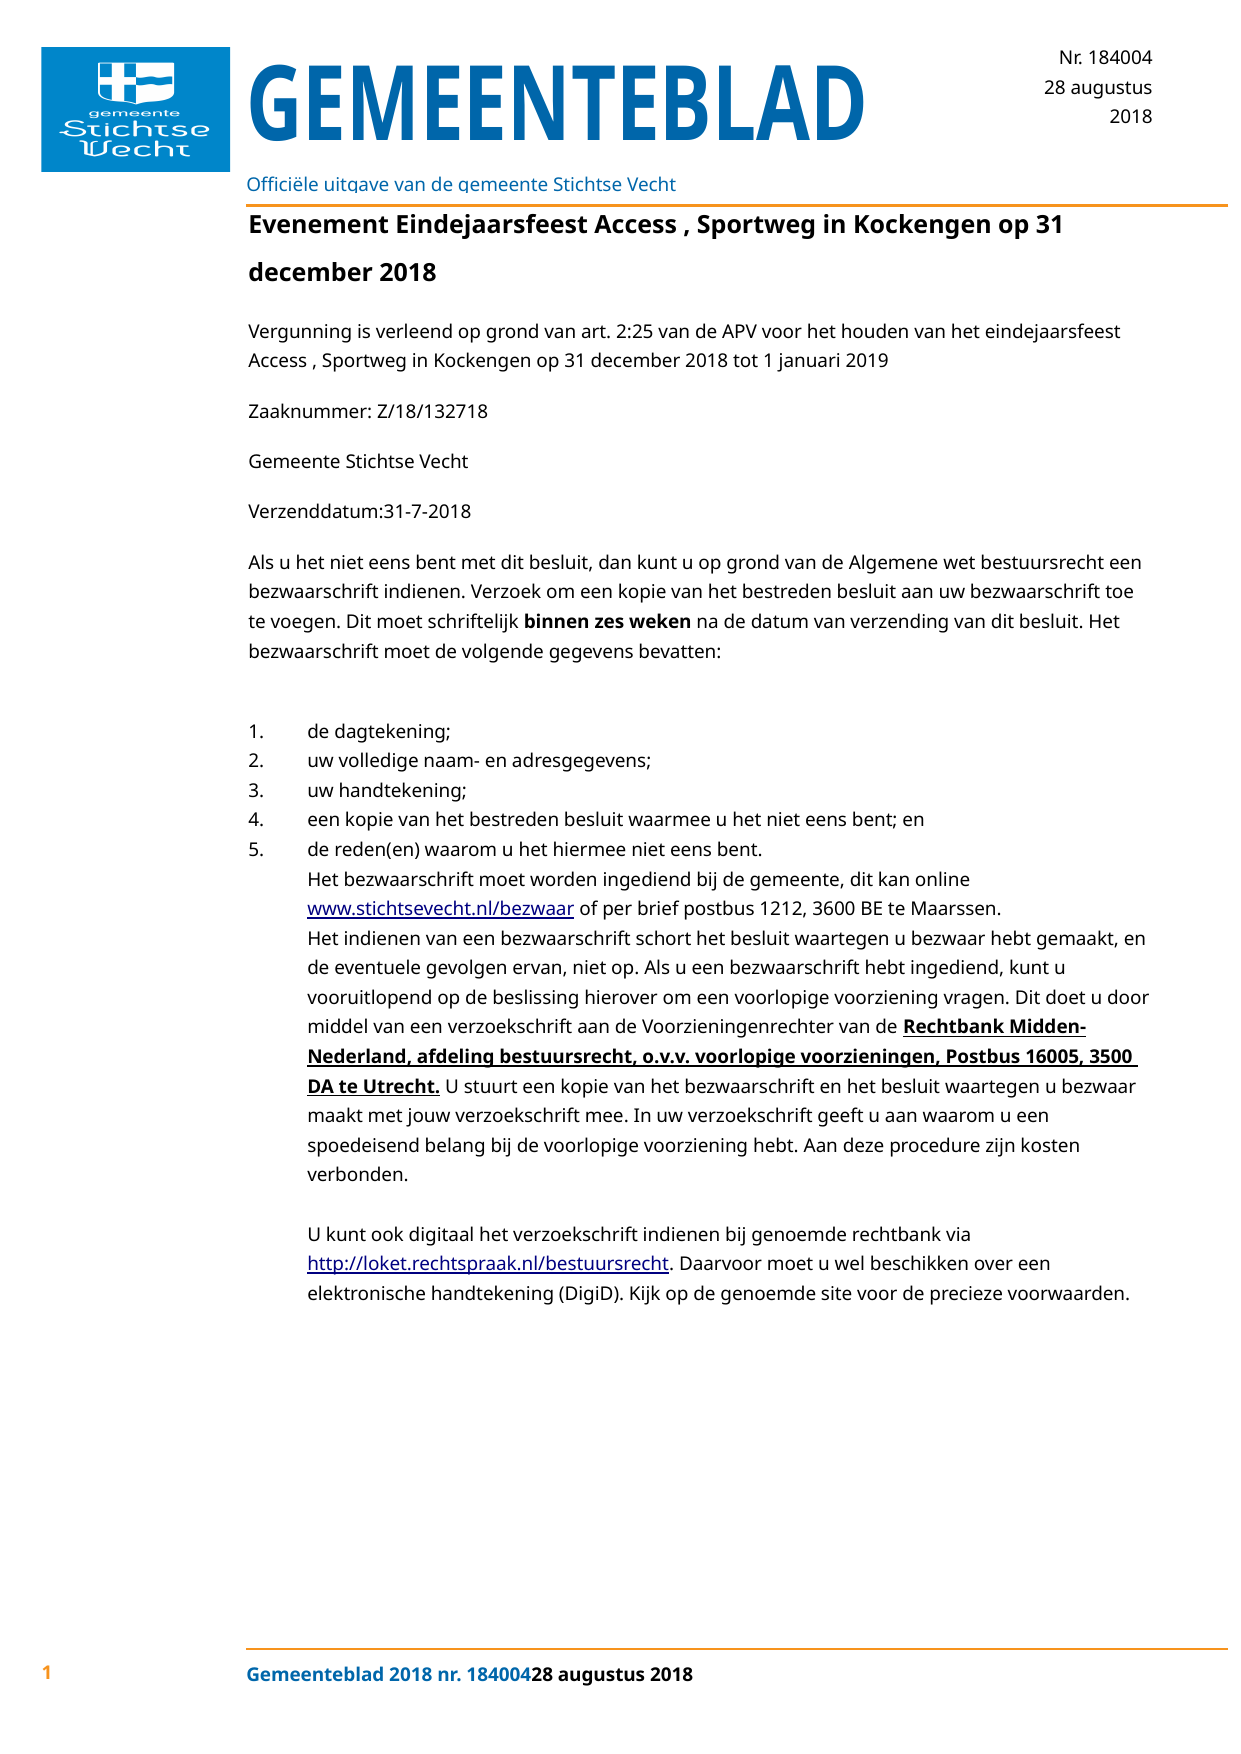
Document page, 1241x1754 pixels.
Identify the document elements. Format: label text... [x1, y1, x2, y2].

picture [99, 63, 135, 101]
list een kopie van het bestreden besluit waarmee u het niet eens bent; en [248, 807, 1152, 832]
text Verzenddatum:31-7-2018 [248, 499, 1152, 524]
list uw handtekening; [248, 777, 1152, 803]
list de reden(en) waarom u het hiermee niet eens bent. [248, 836, 1152, 862]
list Het indienen van een bezwaarschrift schort het besluit waartegen u bezwaar hebt gemaakt, en de eventuele gevolgen ervan, niet op. Als u een bezwaarschrift hebt ingediend, kunt u vooruitlopend op de beslissing hierover om een voorlopige voorziening vragen. Dit doet u door middel van een verzoekschrift aan de Voorzieningenrechter van de Rechtbank Midden-Nederland, afdeling bestuursrecht, o.v.v. voorlopige voorzieningen, Postbus 16005, 3500 DA te Utrecht. U stuurt een kopie van het bezwaarschrift en het besluit waartegen u bezwaar maakt met jouw verzoekschrift mee. In uw verzoekschrift geeft u aan waarom u een spoedeisend belang bij de voorlopige voorziening hebt. Aan deze procedure zijn kosten verbonden. [248, 925, 1152, 1187]
list Het bezwaarschrift moet worden ingediend bij de gemeente, dit kan online www.stichtsevecht.nl/bezwaar of per brief postbus 1212, 3600 BE te Maarssen. [248, 866, 1152, 921]
text Vergunning is verleend op grond van art. 2:25 van de APV voor het houden van het eindejaarsfeest Access , Sportweg in Kockengen op 31 december 2018 tot 1 januari 2019 [248, 318, 1152, 373]
text Gemeente Stichtse Vecht [248, 448, 1152, 474]
list uw volledige naam- en adresgegevens; [248, 747, 1152, 773]
picture [137, 63, 174, 103]
list de dagtekening; [248, 718, 1152, 744]
text Als u het niet eens bent met dit besluit, dan kunt u op grond van de Algemene wet bestuursrecht een bezwaarschrift indienen. Verzoek om een kopie van het bestreden besluit aan uw bezwaarschrift toe te voegen. Dit moet schriftelijk binnen zes weken na de datum van verzending van dit besluit. Het bezwaarschrift moet de volgende gegevens bevatten: [248, 549, 1152, 664]
text Zaaknummer: Z/18/132718 [248, 398, 1152, 424]
list U kunt ook digitaal het verzoekschrift indienen bij genoemde rechtbank via http://loket.rechtspraak.nl/bestuursrecht. Daarvoor moet u wel beschikken over een elektronische handtekening (DigiD). Kijk op de genoemde site voor de precieze voorwaarden. [248, 1221, 1152, 1306]
text Evenement Eindejaarsfeest Access , Sportweg in Kockengen op 31 december 2018 [248, 207, 1152, 288]
